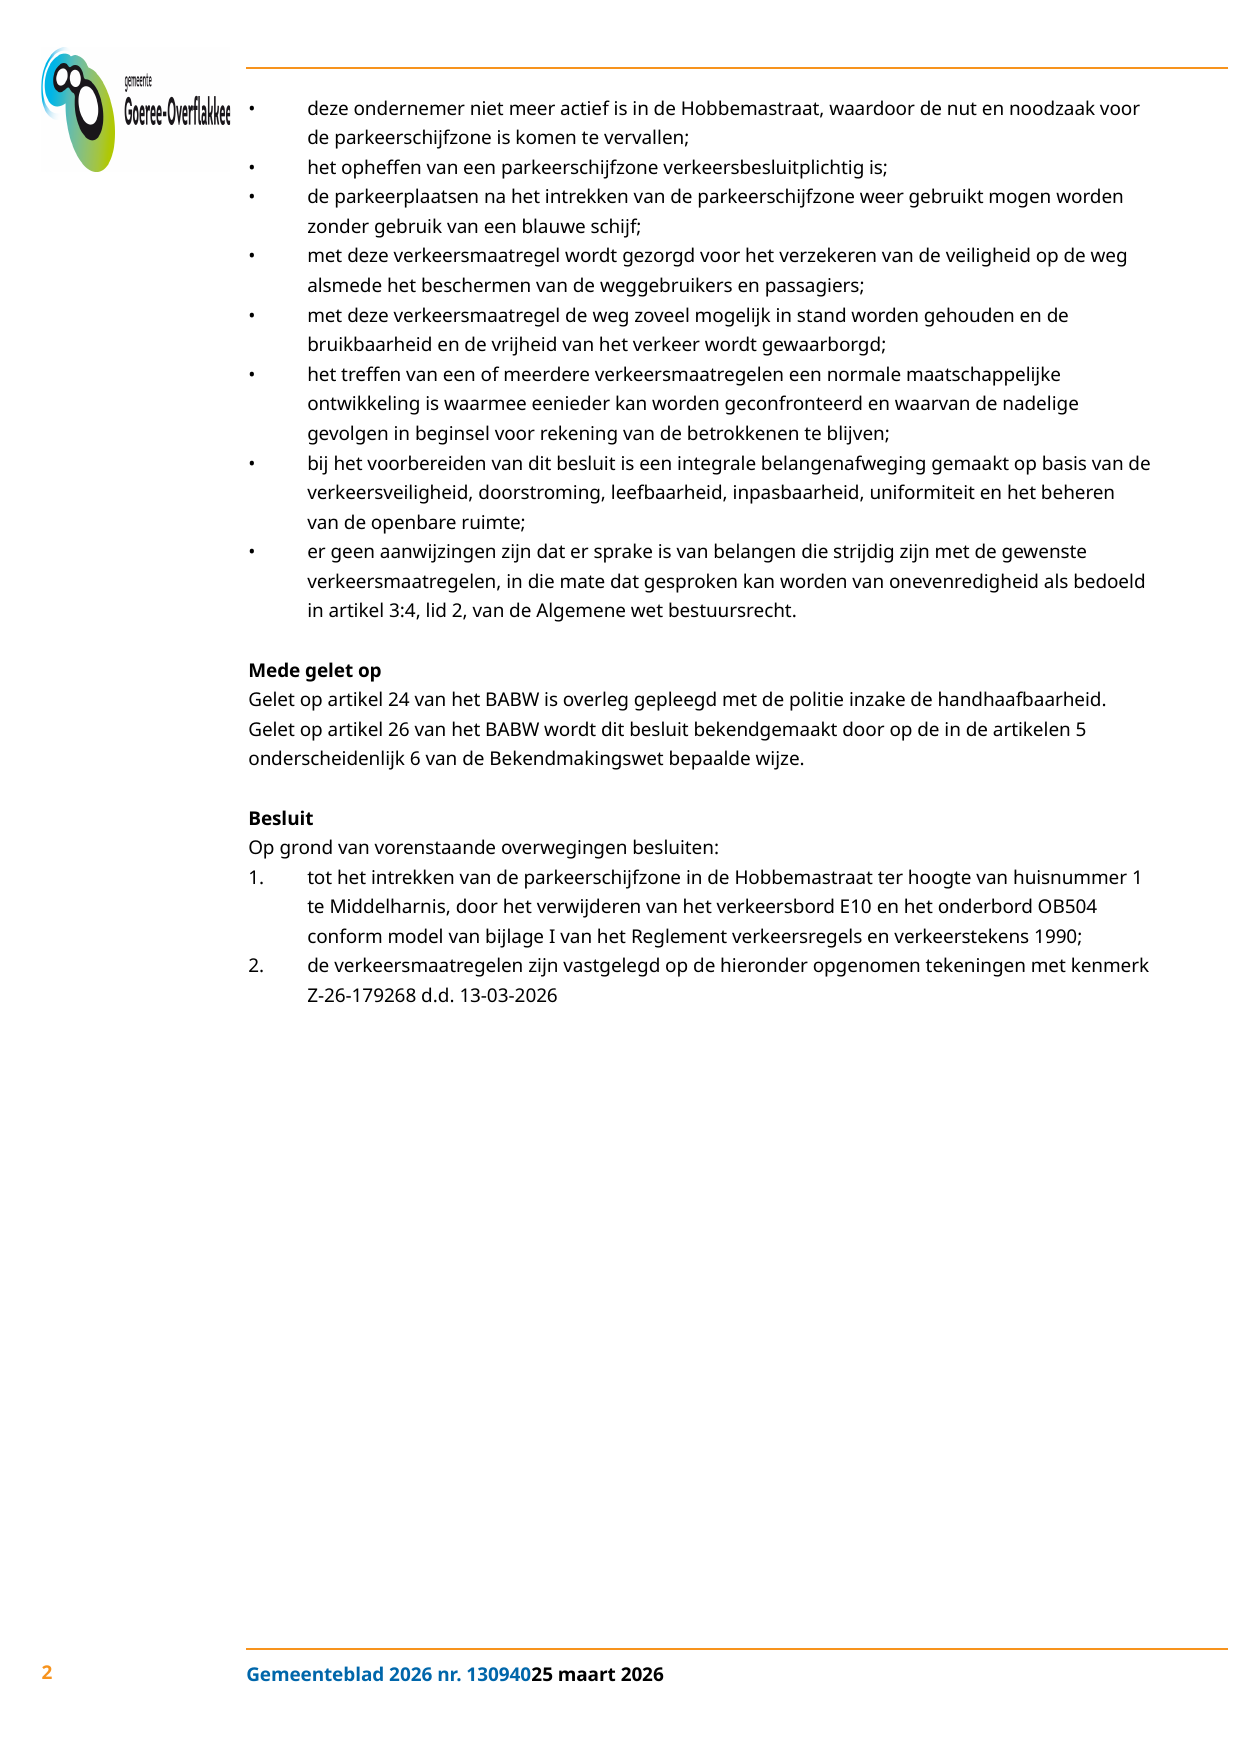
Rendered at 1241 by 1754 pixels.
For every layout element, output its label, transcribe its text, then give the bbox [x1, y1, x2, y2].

picture [41, 47, 231, 172]
list de verkeersmaatregelen zijn vastgelegd op de hieronder opgenomen tekeningen met kenmerk [248, 953, 1152, 978]
list deze ondernemer niet meer actief is in de Hobbemastraat, waardoor de nut en noodzaak voor de parkeerschijfzone is komen te vervallen; [248, 95, 1152, 150]
text Besluit [248, 805, 1152, 831]
list er geen aanwijzingen zijn dat er sprake is van belangen die strijdig zijn met de gewenste verkeersmaatregelen, in die mate dat gesproken kan worden van onevenredigheid als bedoeld in artikel 3:4, lid 2, van de Algemene wet bestuursrecht. [248, 538, 1152, 623]
list met deze verkeersmaatregel de weg zoveel mogelijk in stand worden gehouden en de bruikbaarheid en de vrijheid van het verkeer wordt gewaarborgd; [248, 302, 1152, 357]
text Gelet op artikel 24 van het BABW is overleg gepleegd met de politie inzake de handhaafbaarheid. [248, 686, 1152, 712]
list het opheffen van een parkeerschijfzone verkeersbesluitplichtig is; [248, 154, 1152, 180]
text Gelet op artikel 26 van het BABW wordt dit besluit bekendgemaakt door op de in de artikelen 5 onderscheidenlijk 6 van de Bekendmakingswet bepaalde wijze. [248, 716, 1152, 771]
list de parkeerplaatsen na het intrekken van de parkeerschijfzone weer gebruikt mogen worden zonder gebruik van een blauwe schijf; [248, 183, 1152, 239]
list bij het voorbereiden van dit besluit is een integrale belangenafweging gemaakt op basis van de verkeersveiligheid, doorstroming, leefbaarheid, inpasbaarheid, uniformiteit en het beheren van de openbare ruimte; [248, 450, 1152, 535]
list het treffen van een of meerdere verkeersmaatregelen een normale maatschappelijke ontwikkeling is waarmee eenieder kan worden geconfronteerd en waarvan de nadelige gevolgen in beginsel voor rekening van de betrokkenen te blijven; [248, 361, 1152, 446]
list Z-26-179268 d.d. 13-03-2026 [248, 982, 1152, 1008]
list met deze verkeersmaatregel wordt gezorgd voor het verzekeren van de veiligheid op de weg alsmede het beschermen van de weggebruikers en passagiers; [248, 243, 1152, 298]
text Mede gelet op [248, 657, 1152, 683]
list tot het intrekken van de parkeerschijfzone in de Hobbemastraat ter hoogte van huisnummer 1 te Middelharnis, door het verwijderen van het verkeersbord E10 en het onderbord OB504 conform model van bijlage I van het Reglement verkeersregels en verkeerstekens 1990; [248, 864, 1152, 949]
text Op grond van vorenstaande overwegingen besluiten: [248, 834, 1152, 860]
